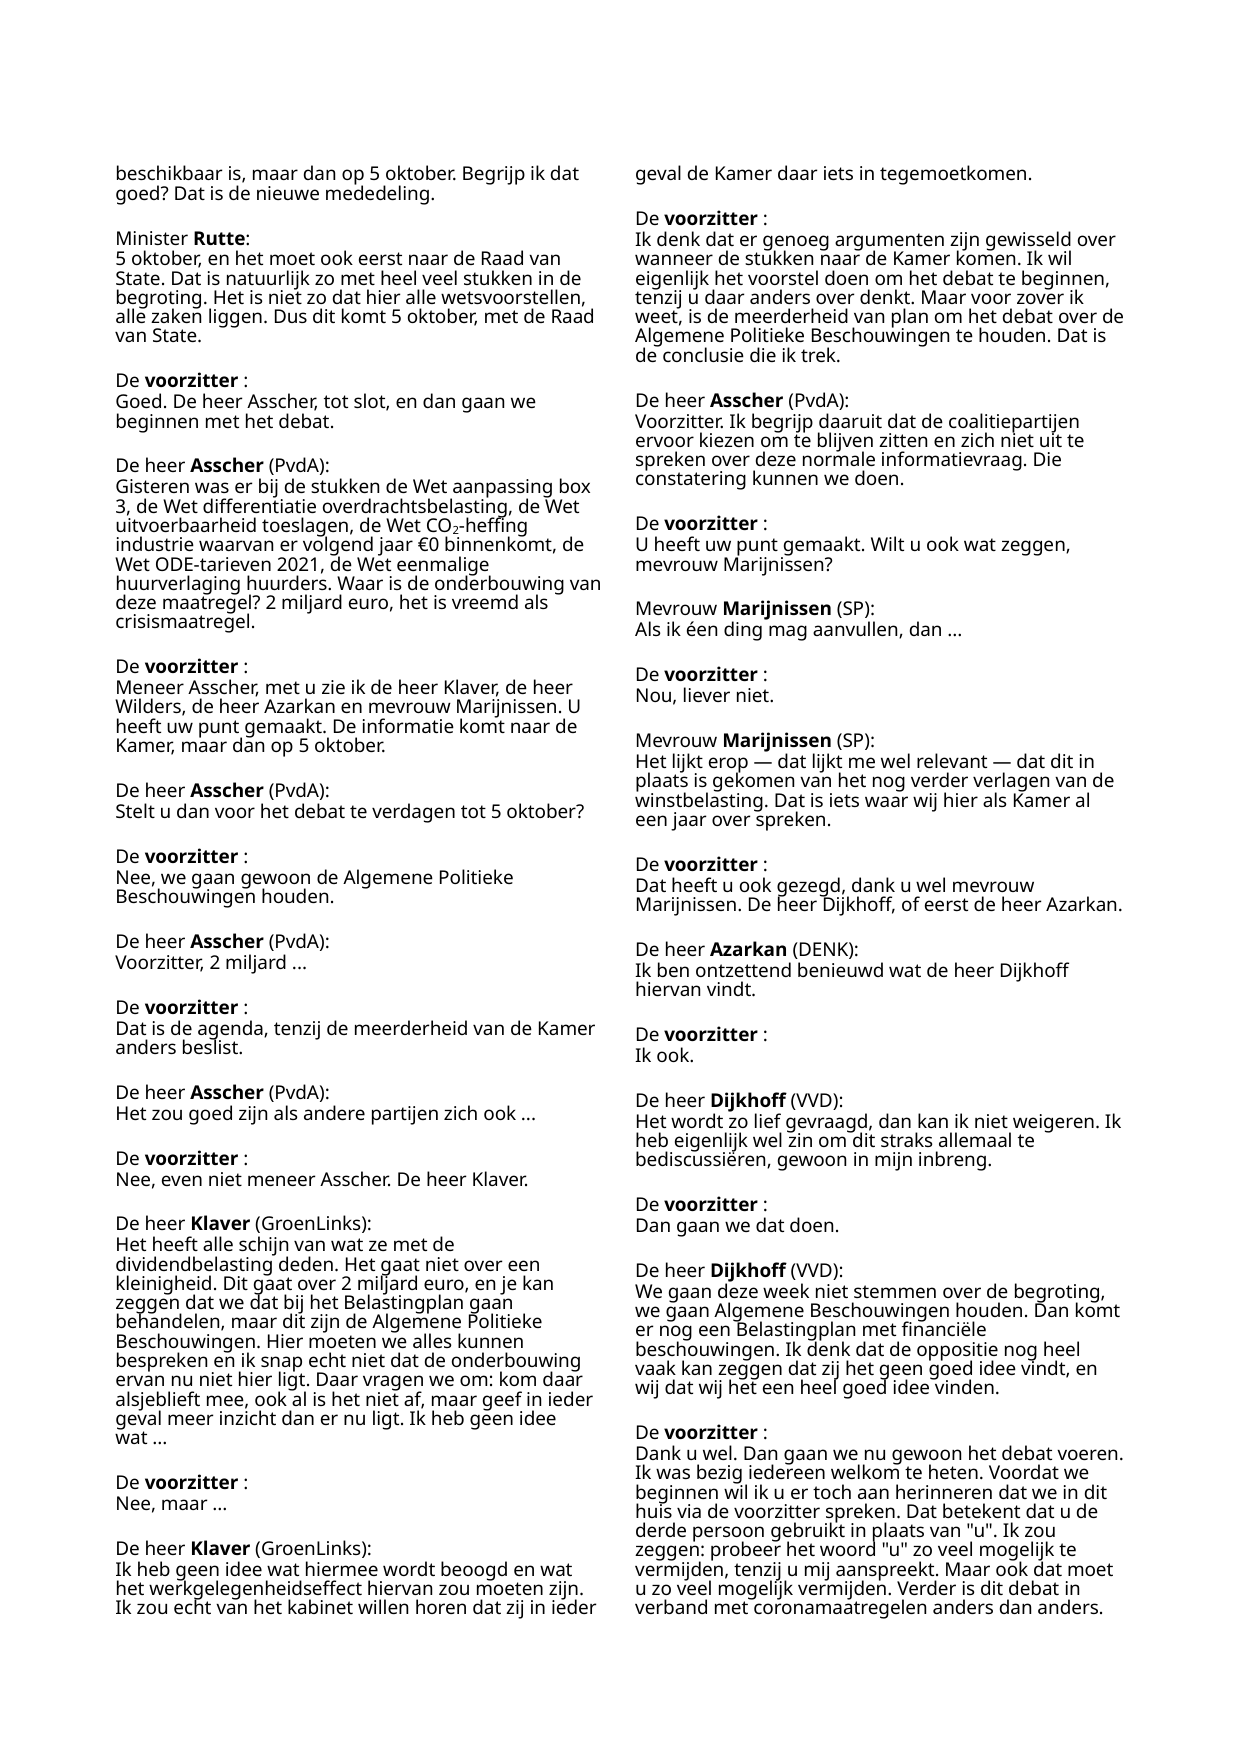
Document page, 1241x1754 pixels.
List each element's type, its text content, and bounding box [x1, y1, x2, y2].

text U heeft uw punt gemaakt. Wilt u ook wat zeggen, mevrouw Marijnissen? [635, 536, 1125, 575]
text Voorzitter, 2 miljard ... [115, 954, 605, 973]
text Als ik éen ding mag aanvullen, dan ... [635, 621, 1125, 641]
text De voorzitter : [115, 843, 605, 869]
text Het lijkt erop — dat lijkt me wel relevant — dat dit in plaats is gekomen van het nog verder verlagen van de winstbelasting. Dat is iets waar wij hier als Kamer al een jaar over spreken. [635, 753, 1125, 830]
text geval de Kamer daar iets in tegemoetkomen. [635, 165, 1125, 184]
text De voorzitter : [635, 1021, 1125, 1047]
text Nou, liever niet. [635, 687, 1125, 706]
text De heer Azarkan (DENK): [635, 936, 1125, 962]
text De voorzitter : [635, 1191, 1125, 1217]
text Nee, maar ... [115, 1495, 605, 1514]
text Dat is de agenda, tenzij de meerderheid van de Kamer anders beslist. [115, 1019, 605, 1058]
text Ik denk dat er genoeg argumenten zijn gewisseld over wanneer de stukken naar de Kamer komen. Ik wil eigenlijk het voorstel doen om het debat te beginnen, tenzij u daar anders over denkt. Maar voor zover ik weet, is de meerderheid van plan om het debat over de Algemene Politieke Beschouwingen te houden. Dat is de conclusie die ik trek. [635, 231, 1125, 366]
text beschikbaar is, maar dan op 5 oktober. Begrijp ik dat goed? Dat is de nieuwe mededeling. [115, 165, 605, 204]
text De voorzitter : [115, 368, 605, 393]
text Gisteren was er bij de stukken de Wet aanpassing box 3, de Wet differentiatie overdrachtsbelasting, de Wet uitvoerbaarheid toeslagen, de Wet CO2-heffing industrie waarvan er volgend jaar €0 binnenkomt, de Wet ODE-tarieven 2021, de Wet eenmalige huurverlaging huurders. Waar is de onderbouwing van deze maatregel? 2 miljard euro, het is vreemd als crisismaatregel. [115, 478, 605, 633]
text Mevrouw Marijnissen (SP): [635, 727, 1125, 753]
text De heer Klaver (GroenLinks): [115, 1211, 605, 1236]
text Dat heeft u ook gezegd, dank u wel mevrouw Marijnissen. De heer Dijkhoff, of eerst de heer Azarkan. [635, 877, 1125, 915]
text De heer Dijkhoff (VVD): [635, 1257, 1125, 1283]
text Goed. De heer Asscher, tot slot, en dan gaan we beginnen met het debat. [115, 393, 605, 432]
text Ik heb geen idee wat hiermee wordt beoogd en wat het werkgelegenheidseffect hiervan zou moeten zijn. Ik zou echt van het kabinet willen horen dat zij in ieder [115, 1561, 605, 1618]
text Dan gaan we dat doen. [635, 1217, 1125, 1236]
text De heer Asscher (PvdA): [115, 928, 605, 954]
text We gaan deze week niet stemmen over de begroting, we gaan Algemene Beschouwingen houden. Dan komt er nog een Belastingplan met financiële beschouwingen. Ik denk dat de oppositie nog heel vaak kan zeggen dat zij het geen goed idee vindt, en wij dat wij het een heel goed idee vinden. [635, 1283, 1125, 1398]
text De voorzitter : [635, 511, 1125, 536]
text 5 oktober, en het moet ook eerst naar de Raad van State. Dat is natuurlijk zo met heel veel stukken in de begroting. Het is niet zo dat hier alle wetsvoorstellen, alle zaken liggen. Dus dit komt 5 oktober, met de Raad van State. [115, 250, 605, 347]
text Stelt u dan voor het debat te verdagen tot 5 oktober? [115, 803, 605, 822]
text Dank u wel. Dan gaan we nu gewoon het debat voeren. Ik was bezig iedereen welkom te heten. Voordat we beginnen wil ik u er toch aan herinneren dat we in dit huis via de voorzitter spreken. Dat betekent dat u de derde persoon gebruikt in plaats van "u". Ik zou zeggen: probeer het woord "u" zo veel mogelijk te vermijden, tenzij u mij aanspreekt. Maar ook dat moet u zo veel mogelijk vermijden. Verder is dit debat in verband met coronamaatregelen anders dan anders. [635, 1445, 1125, 1618]
text De voorzitter : [115, 1145, 605, 1171]
text De voorzitter : [635, 661, 1125, 687]
text De heer Asscher (PvdA): [635, 387, 1125, 413]
text De voorzitter : [115, 994, 605, 1019]
text Nee, even niet meneer Asscher. De heer Klaver. [115, 1171, 605, 1190]
text Mevrouw Marijnissen (SP): [635, 596, 1125, 621]
text Ik ben ontzettend benieuwd wat de heer Dijkhoff hiervan vindt. [635, 962, 1125, 1000]
text De voorzitter : [115, 653, 605, 679]
text Voorzitter. Ik begrijp daaruit dat de coalitiepartijen ervoor kiezen om te blijven zitten en zich niet uit te spreken over deze normale informatievraag. Die constatering kunnen we doen. [635, 413, 1125, 490]
text Het zou goed zijn als andere partijen zich ook ... [115, 1105, 605, 1124]
text De heer Asscher (PvdA): [115, 453, 605, 478]
text De heer Asscher (PvdA): [115, 777, 605, 803]
text Meneer Asscher, met u zie ik de heer Klaver, de heer Wilders, de heer Azarkan en mevrouw Marijnissen. U heeft uw punt gemaakt. De informatie komt naar de Kamer, maar dan op 5 oktober. [115, 679, 605, 756]
text Het heeft alle schijn van wat ze met de dividendbelasting deden. Het gaat niet over een kleinigheid. Dit gaat over 2 miljard euro, en je kan zeggen dat we dat bij het Belastingplan gaan behandelen, maar dit zijn de Algemene Politieke Beschouwingen. Hier moeten we alles kunnen bespreken en ik snap echt niet dat de onderbouwing ervan nu niet hier ligt. Daar vragen we om: kom daar alsjeblieft mee, ook al is het niet af, maar geef in ieder geval meer inzicht dan er nu ligt. Ik heb geen idee wat ... [115, 1236, 605, 1448]
text Ik ook. [635, 1047, 1125, 1066]
text De voorzitter : [635, 1419, 1125, 1445]
text Minister Rutte: [115, 225, 605, 250]
text De heer Dijkhoff (VVD): [635, 1087, 1125, 1113]
text De voorzitter : [635, 851, 1125, 877]
text De heer Klaver (GroenLinks): [115, 1535, 605, 1561]
text De heer Asscher (PvdA): [115, 1079, 605, 1105]
text Het wordt zo lief gevraagd, dan kan ik niet weigeren. Ik heb eigenlijk wel zin om dit straks allemaal te bediscussiëren, gewoon in mijn inbreng. [635, 1113, 1125, 1171]
text Nee, we gaan gewoon de Algemene Politieke Beschouwingen houden. [115, 869, 605, 907]
text De voorzitter : [115, 1469, 605, 1495]
text De voorzitter : [635, 205, 1125, 231]
